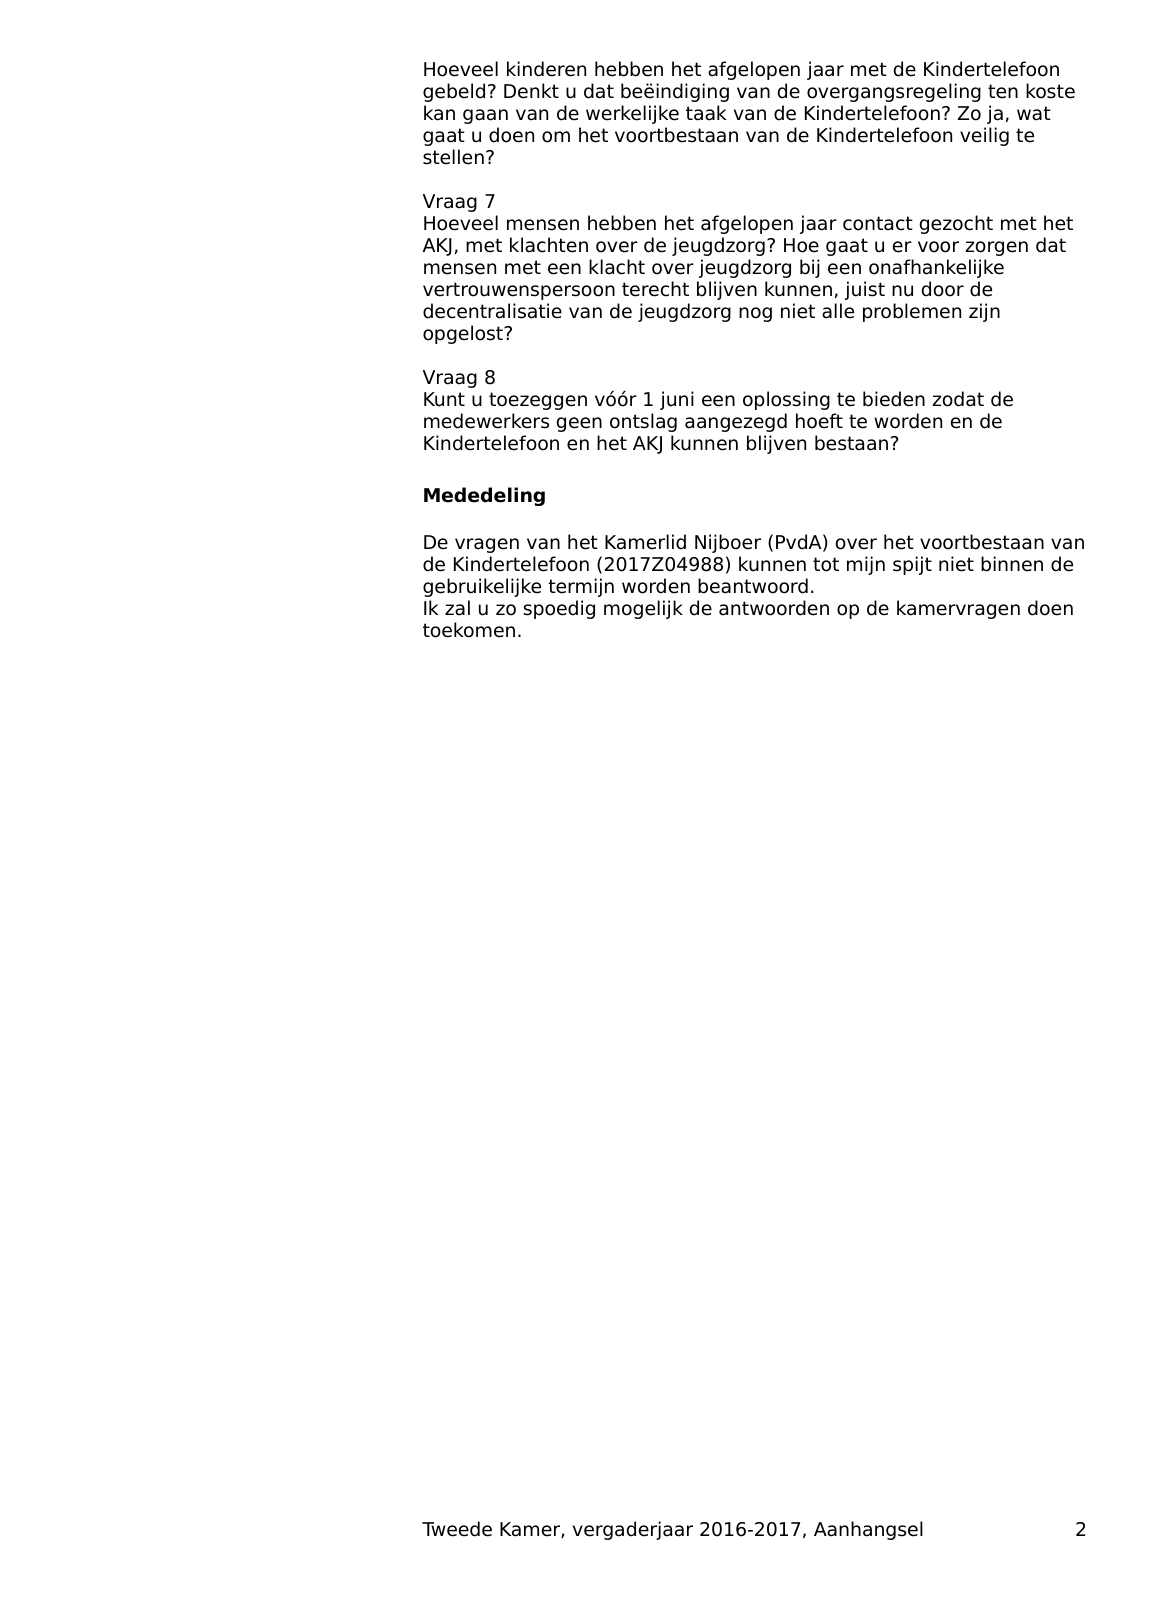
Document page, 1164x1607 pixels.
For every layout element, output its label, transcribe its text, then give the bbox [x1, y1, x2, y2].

text Vraag 7 [422, 191, 1087, 213]
text Hoeveel mensen hebben het afgelopen jaar contact gezocht met het AKJ, met klachten over de jeugdzorg? Hoe gaat u er voor zorgen dat mensen met een klacht over jeugdzorg bij een onafhankelijke vertrouwenspersoon terecht blijven kunnen, juist nu door de decentralisatie van de jeugdzorg nog niet alle problemen zijn opgelost? [422, 213, 1087, 345]
text Vraag 8 [422, 367, 1087, 389]
text De vragen van het Kamerlid Nijboer (PvdA) over het voortbestaan van de Kindertelefoon (2017Z04988) kunnen tot mijn spijt niet binnen de gebruikelijke termijn worden beantwoord. [422, 532, 1087, 598]
text Kunt u toezeggen vóór 1 juni een oplossing te bieden zodat de medewerkers geen ontslag aangezegd hoeft te worden en de Kindertelefoon en het AKJ kunnen blijven bestaan? [422, 389, 1087, 455]
text Ik zal u zo spoedig mogelijk de antwoorden op de kamervragen doen toekomen. [422, 598, 1087, 642]
subtitle Mededeling [422, 485, 1087, 507]
text Hoeveel kinderen hebben het afgelopen jaar met de Kindertelefoon gebeld? Denkt u dat beëindiging van de overgangsregeling ten koste kan gaan van de werkelijke taak van de Kindertelefoon? Zo ja, wat gaat u doen om het voortbestaan van de Kindertelefoon veilig te stellen? [422, 59, 1087, 169]
